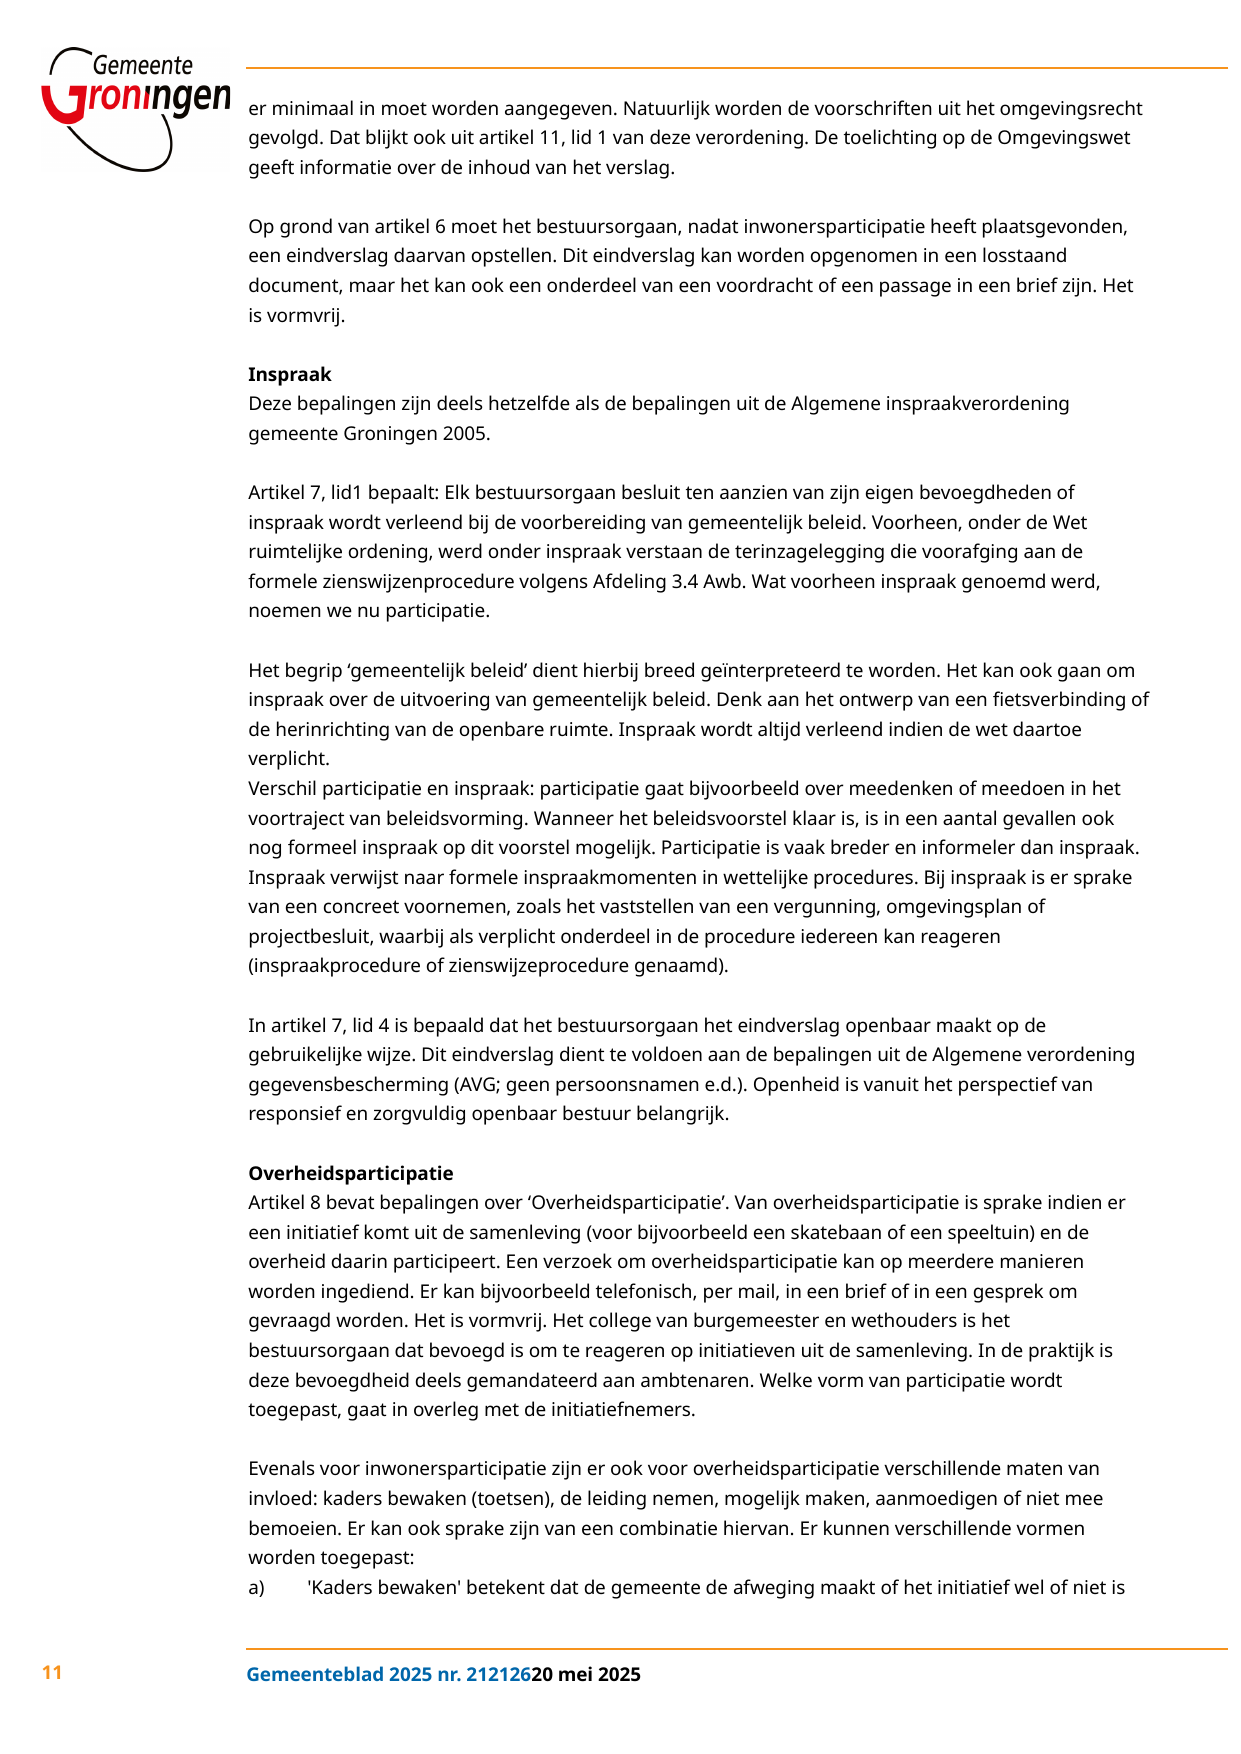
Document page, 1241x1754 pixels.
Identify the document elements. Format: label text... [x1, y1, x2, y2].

text In artikel 7, lid 4 is bepaald dat het bestuursorgaan het eindverslag openbaar maakt op de gebruikelijke wijze. Dit eindverslag dient te voldoen aan de bepalingen uit de Algemene verordening gegevensbescherming (AVG; geen persoonsnamen e.d.). Openheid is vanuit het perspectief van responsief en zorgvuldig openbaar bestuur belangrijk. [248, 1012, 1152, 1126]
text Inspraak [248, 361, 1152, 387]
text Verschil participatie en inspraak: participatie gaat bijvoorbeeld over meedenken of meedoen in het voortraject van beleidsvorming. Wanneer het beleidsvoorstel klaar is, is in een aantal gevallen ook nog formeel inspraak op dit voorstel mogelijk. Participatie is vaak breder en informeler dan inspraak. Inspraak verwijst naar formele inspraakmomenten in wettelijke procedures. Bij inspraak is er sprake van een concreet voornemen, zoals het vaststellen van een vergunning, omgevingsplan of projectbesluit, waarbij als verplicht onderdeel in de procedure iedereen kan reageren (inspraakprocedure of zienswijzeprocedure genaamd). [248, 775, 1152, 978]
text Overheidsparticipatie [248, 1160, 1152, 1186]
text Het begrip ‘gemeentelijk beleid’ dient hierbij breed geïnterpreteerd te worden. Het kan ook gaan om inspraak over de uitvoering van gemeentelijk beleid. Denk aan het ontwerp van een fietsverbinding of de herinrichting van de openbare ruimte. Inspraak wordt altijd verleend indien de wet daartoe verplicht. [248, 657, 1152, 771]
text er minimaal in moet worden aangegeven. Natuurlijk worden de voorschriften uit het omgevingsrecht gevolgd. Dat blijkt ook uit artikel 11, lid 1 van deze verordening. De toelichting op de Omgevingswet geeft informatie over de inhoud van het verslag. [248, 95, 1152, 180]
text Evenals voor inwonersparticipatie zijn er ook voor overheidsparticipatie verschillende maten van invloed: kaders bewaken (toetsen), de leiding nemen, mogelijk maken, aanmoedigen of niet mee bemoeien. Er kan ook sprake zijn van een combinatie hiervan. Er kunnen verschillende vormen worden toegepast: [248, 1456, 1152, 1570]
picture [41, 47, 231, 172]
text Op grond van artikel 6 moet het bestuursorgaan, nadat inwonersparticipatie heeft plaatsgevonden, een eindverslag daarvan opstellen. Dit eindverslag kan worden opgenomen in een losstaand document, maar het kan ook een onderdeel van een voordracht of een passage in een brief zijn. Het is vormvrij. [248, 213, 1152, 328]
text Artikel 7, lid1 bepaalt: Elk bestuursorgaan besluit ten aanzien van zijn eigen bevoegdheden of inspraak wordt verleend bij de voorbereiding van gemeentelijk beleid. Voorheen, onder de Wet ruimtelijke ordening, werd onder inspraak verstaan de terinzagelegging die voorafging aan de formele zienswijzenprocedure volgens Afdeling 3.4 Awb. Wat voorheen inspraak genoemd werd, noemen we nu participatie. [248, 479, 1152, 623]
list 'Kaders bewaken' betekent dat de gemeente de afweging maakt of het initiatief wel of niet is [248, 1574, 1152, 1600]
text Deze bepalingen zijn deels hetzelfde als de bepalingen uit de Algemene inspraakverordening gemeente Groningen 2005. [248, 391, 1152, 446]
text Artikel 8 bevat bepalingen over ‘Overheidsparticipatie’. Van overheidsparticipatie is sprake indien er een initiatief komt uit de samenleving (voor bijvoorbeeld een skatebaan of een speeltuin) en de overheid daarin participeert. Een verzoek om overheidsparticipatie kan op meerdere manieren worden ingediend. Er kan bijvoorbeeld telefonisch, per mail, in een brief of in een gesprek om gevraagd worden. Het is vormvrij. Het college van burgemeester en wethouders is het bestuursorgaan dat bevoegd is om te reageren op initiatieven uit de samenleving. In de praktijk is deze bevoegdheid deels gemandateerd aan ambtenaren. Welke vorm van participatie wordt toegepast, gaat in overleg met de initiatiefnemers. [248, 1189, 1152, 1422]
